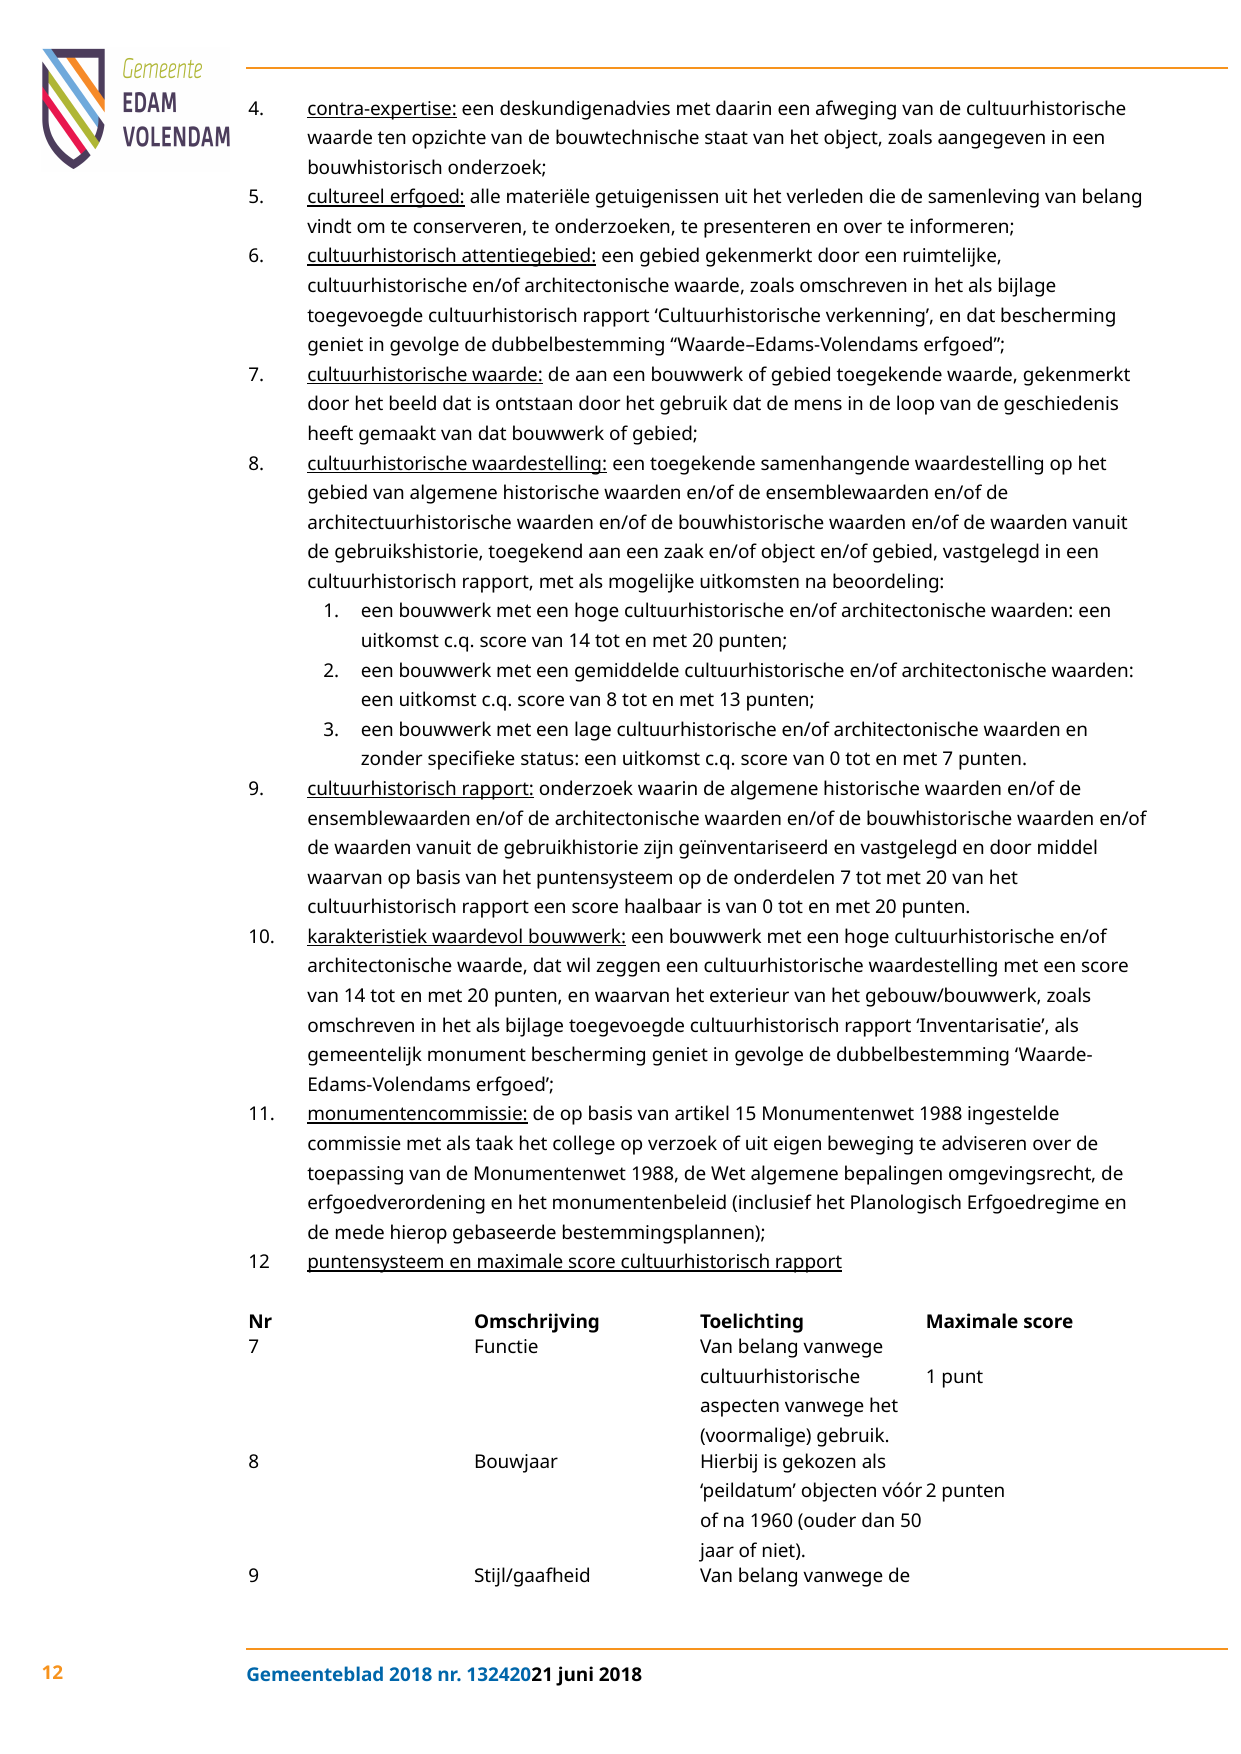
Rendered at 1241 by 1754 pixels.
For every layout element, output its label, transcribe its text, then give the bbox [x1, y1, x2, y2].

list cultuurhistorisch attentiegebied: een gebied gekenmerkt door een ruimtelijke, cultuurhistorische en/of architectonische waarde, zoals omschreven in het als bijlage toegevoegde cultuurhistorisch rapport ‘Cultuurhistorische verkenning’, en dat bescherming geniet in gevolge de dubbelbestemming “Waarde–Edams-Volendams erfgoed”; [248, 243, 1152, 357]
list karakteristiek waardevol bouwwerk: een bouwwerk met een hoge cultuurhistorische en/of architectonische waarde, dat wil zeggen een cultuurhistorische waardestelling met een score van 14 tot en met 20 punten, en waarvan het exterieur van het gebouw/bouwwerk, zoals omschreven in het als bijlage toegevoegde cultuurhistorisch rapport ‘Inventarisatie’, als gemeentelijk monument bescherming geniet in gevolge de dubbelbestemming ‘Waarde-Edams-Volendams erfgoed’; [248, 923, 1152, 1097]
list monumentencommissie: de op basis van artikel 15 Monumentenwet 1988 ingestelde commissie met als taak het college op verzoek of uit eigen beweging te adviseren over de toepassing van de Monumentenwet 1988, de Wet algemene bepalingen omgevingsrecht, de erfgoedverordening en het monumentenbeleid (inclusief het Planologisch Erfgoedregime en de mede hierop gebaseerde bestemmingsplannen); [248, 1101, 1152, 1245]
table_cell Functie [474, 1334, 700, 1448]
list een bouwwerk met een hoge cultuurhistorische en/of architectonische waarden: een uitkomst c.q. score van 14 tot en met 20 punten; [323, 598, 1152, 653]
list cultuurhistorische waardestelling: een toegekende samenhangende waardestelling op het gebied van algemene historische waarden en/of de ensemblewaarden en/of de architectuurhistorische waarden en/of de bouwhistorische waarden en/of de waarden vanuit de gebruikshistorie, toegekend aan een zaak en/of object en/of gebied, vastgelegd in een cultuurhistorisch rapport, met als mogelijke uitkomsten na beoordeling: [248, 450, 1152, 594]
table_header Nr [248, 1308, 474, 1333]
table_cell 9 [248, 1563, 474, 1588]
list contra-expertise: een deskundigenadvies met daarin een afweging van de cultuurhistorische waarde ten opzichte van de bouwtechnische staat van het object, zoals aangegeven in een bouwhistorisch onderzoek; [248, 95, 1152, 180]
table_cell 8 [248, 1448, 474, 1562]
picture [41, 47, 231, 172]
table_cell Van belang vanwege de [700, 1563, 926, 1588]
list cultureel erfgoed: alle materiële getuigenissen uit het verleden die de samenleving van belang vindt om te conserveren, te onderzoeken, te presenteren en over te informeren; [248, 183, 1152, 239]
table_cell Bouwjaar [474, 1448, 700, 1562]
list puntensysteem en maximale score cultuurhistorisch rapport [248, 1248, 1152, 1274]
list een bouwwerk met een lage cultuurhistorische en/of architectonische waarden en zonder specifieke status: een uitkomst c.q. score van 0 tot en met 7 punten. [323, 716, 1152, 771]
table_cell Van belang vanwege cultuurhistorische aspecten vanwege het (voormalige) gebruik. [700, 1334, 926, 1448]
table_header Toelichting [700, 1308, 926, 1333]
list cultuurhistorische waarde: de aan een bouwwerk of gebied toegekende waarde, gekenmerkt door het beeld dat is ontstaan door het gebruik dat de mens in de loop van de geschiedenis heeft gemaakt van dat bouwwerk of gebied; [248, 361, 1152, 446]
table_header Omschrijving [474, 1308, 700, 1333]
table_cell [926, 1563, 1152, 1588]
table_cell Hierbij is gekozen als ‘peildatum’ objecten vóór of na 1960 (ouder dan 50 jaar of niet). [700, 1448, 926, 1562]
table_cell 7 [248, 1334, 474, 1448]
table_cell Stijl/gaafheid [474, 1563, 700, 1588]
list cultuurhistorisch rapport: onderzoek waarin de algemene historische waarden en/of de ensemblewaarden en/of de architectonische waarden en/of de bouwhistorische waarden en/of de waarden vanuit de gebruikhistorie zijn geïnventariseerd en vastgelegd en door middel waarvan op basis van het puntensysteem op de onderdelen 7 tot met 20 van het cultuurhistorisch rapport een score haalbaar is van 0 tot en met 20 punten. [248, 775, 1152, 919]
table_cell 2 punten [926, 1448, 1152, 1562]
list een bouwwerk met een gemiddelde cultuurhistorische en/of architectonische waarden: een uitkomst c.q. score van 8 tot en met 13 punten; [323, 657, 1152, 712]
table_cell 1 punt [926, 1334, 1152, 1448]
table_header Maximale score [926, 1308, 1152, 1333]
